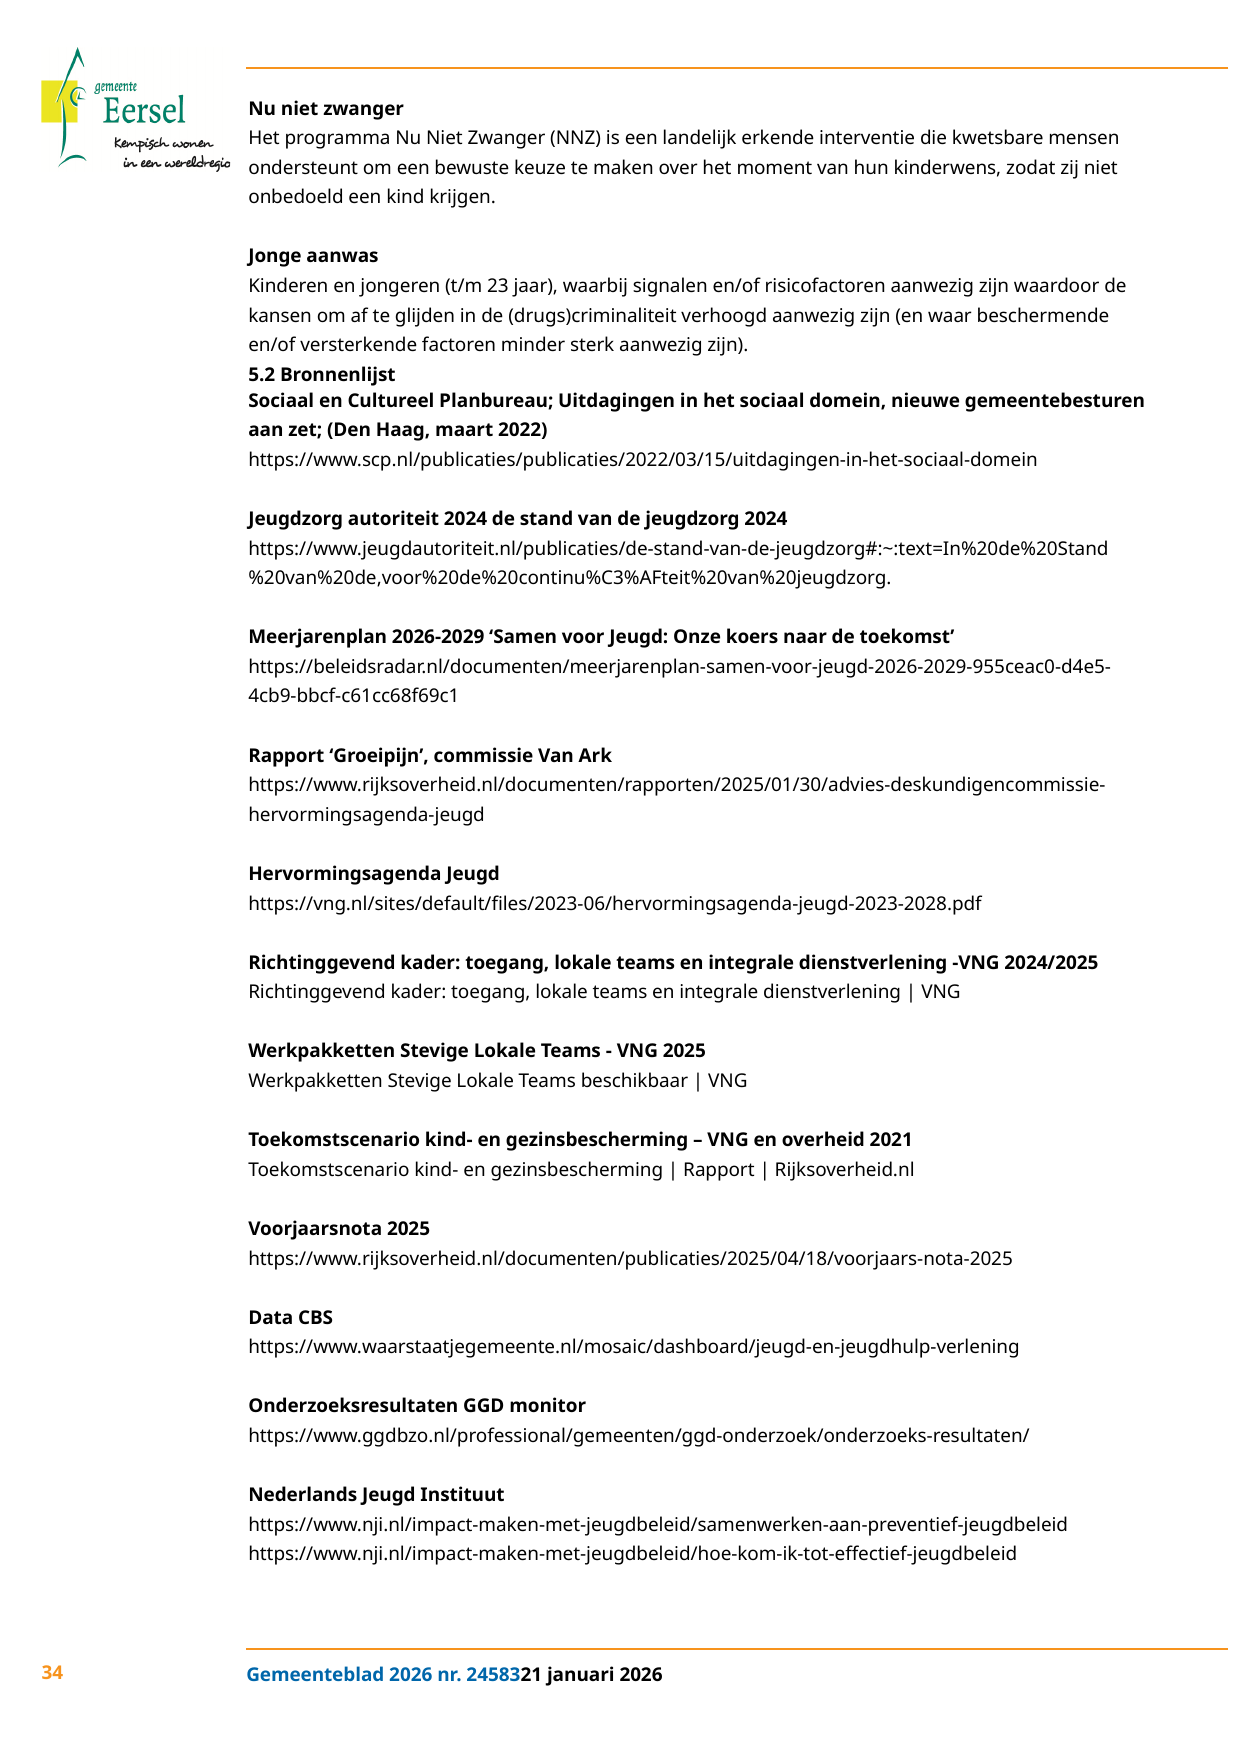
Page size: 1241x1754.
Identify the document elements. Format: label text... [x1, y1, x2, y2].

text https://www.rijksoverheid.nl/documenten/publicaties/2025/04/18/voorjaars-nota-2025 [248, 1245, 1152, 1270]
text Onderzoeksresultaten GGD monitor [248, 1393, 1152, 1418]
text Meerjarenplan 2026-2029 ‘Samen voor Jeugd: Onze koers naar de toekomst’ [248, 623, 1152, 649]
picture [41, 47, 231, 172]
text Nu niet zwanger [248, 95, 1152, 121]
text Toekomstscenario kind- en gezinsbescherming | Rapport | Rijksoverheid.nl [248, 1156, 1152, 1182]
text Nederlands Jeugd Instituut [248, 1481, 1152, 1507]
text 5.2 Bronnenlijst [248, 361, 1152, 387]
text Hervormingsagenda Jeugd [248, 860, 1152, 886]
text Richtinggevend kader: toegang, lokale teams en integrale dienstverlening | VNG [248, 978, 1152, 1004]
text https://www.jeugdautoriteit.nl/publicaties/de-stand-van-de-jeugdzorg#:~:text=In%20de%20Stand%20van%20de,voor%20de%20continu%C3%AFteit%20van%20jeugdzorg. [248, 535, 1152, 590]
text https://www.nji.nl/impact-maken-met-jeugdbeleid/samenwerken-aan-preventief-jeugdbeleid [248, 1511, 1152, 1537]
text Werkpakketten Stevige Lokale Teams beschikbaar | VNG [248, 1067, 1152, 1093]
text https://www.scp.nl/publicaties/publicaties/2022/03/15/uitdagingen-in-het-sociaal-domein [248, 446, 1152, 472]
text Toekomstscenario kind- en gezinsbescherming – VNG en overheid 2021 [248, 1126, 1152, 1152]
text Richtinggevend kader: toegang, lokale teams en integrale dienstverlening -VNG 2024/2025 [248, 949, 1152, 974]
text Jeugdzorg autoriteit 2024 de stand van de jeugdzorg 2024 [248, 505, 1152, 531]
text https://vng.nl/sites/default/files/2023-06/hervormingsagenda-jeugd-2023-2028.pdf [248, 890, 1152, 915]
text Data CBS [248, 1304, 1152, 1329]
text https://beleidsradar.nl/documenten/meerjarenplan-samen-voor-jeugd-2026-2029-955ceac0-d4e5-4cb9-bbcf-c61cc68f69c1 [248, 653, 1152, 708]
text https://www.waarstaatjegemeente.nl/mosaic/dashboard/jeugd-en-jeugdhulp-verlening [248, 1333, 1152, 1359]
text Kinderen en jongeren (t/m 23 jaar), waarbij signalen en/of risicofactoren aanwezig zijn waardoor de kansen om af te glijden in de (drugs)criminaliteit verhoogd aanwezig zijn (en waar beschermende en/of versterkende factoren minder sterk aanwezig zijn). [248, 272, 1152, 357]
text Rapport ‘Groeipijn’, commissie Van Ark [248, 742, 1152, 767]
text https://www.nji.nl/impact-maken-met-jeugdbeleid/hoe-kom-ik-tot-effectief-jeugdbeleid [248, 1541, 1152, 1566]
text Voorjaarsnota 2025 [248, 1215, 1152, 1241]
text Werkpakketten Stevige Lokale Teams - VNG 2025 [248, 1038, 1152, 1063]
text Sociaal en Cultureel Planbureau; Uitdagingen in het sociaal domein, nieuwe gemeentebesturen aan zet; (Den Haag, maart 2022) [248, 387, 1152, 442]
text https://www.rijksoverheid.nl/documenten/rapporten/2025/01/30/advies-deskundigencommissie-hervormingsagenda-jeugd [248, 771, 1152, 827]
text Het programma Nu Niet Zwanger (NNZ) is een landelijk erkende interventie die kwetsbare mensen ondersteunt om een bewuste keuze te maken over het moment van hun kinderwens, zodat zij niet onbedoeld een kind krijgen. [248, 124, 1152, 209]
text https://www.ggdbzo.nl/professional/gemeenten/ggd-onderzoek/onderzoeks-resultaten/ [248, 1422, 1152, 1448]
text Jonge aanwas [248, 243, 1152, 268]
